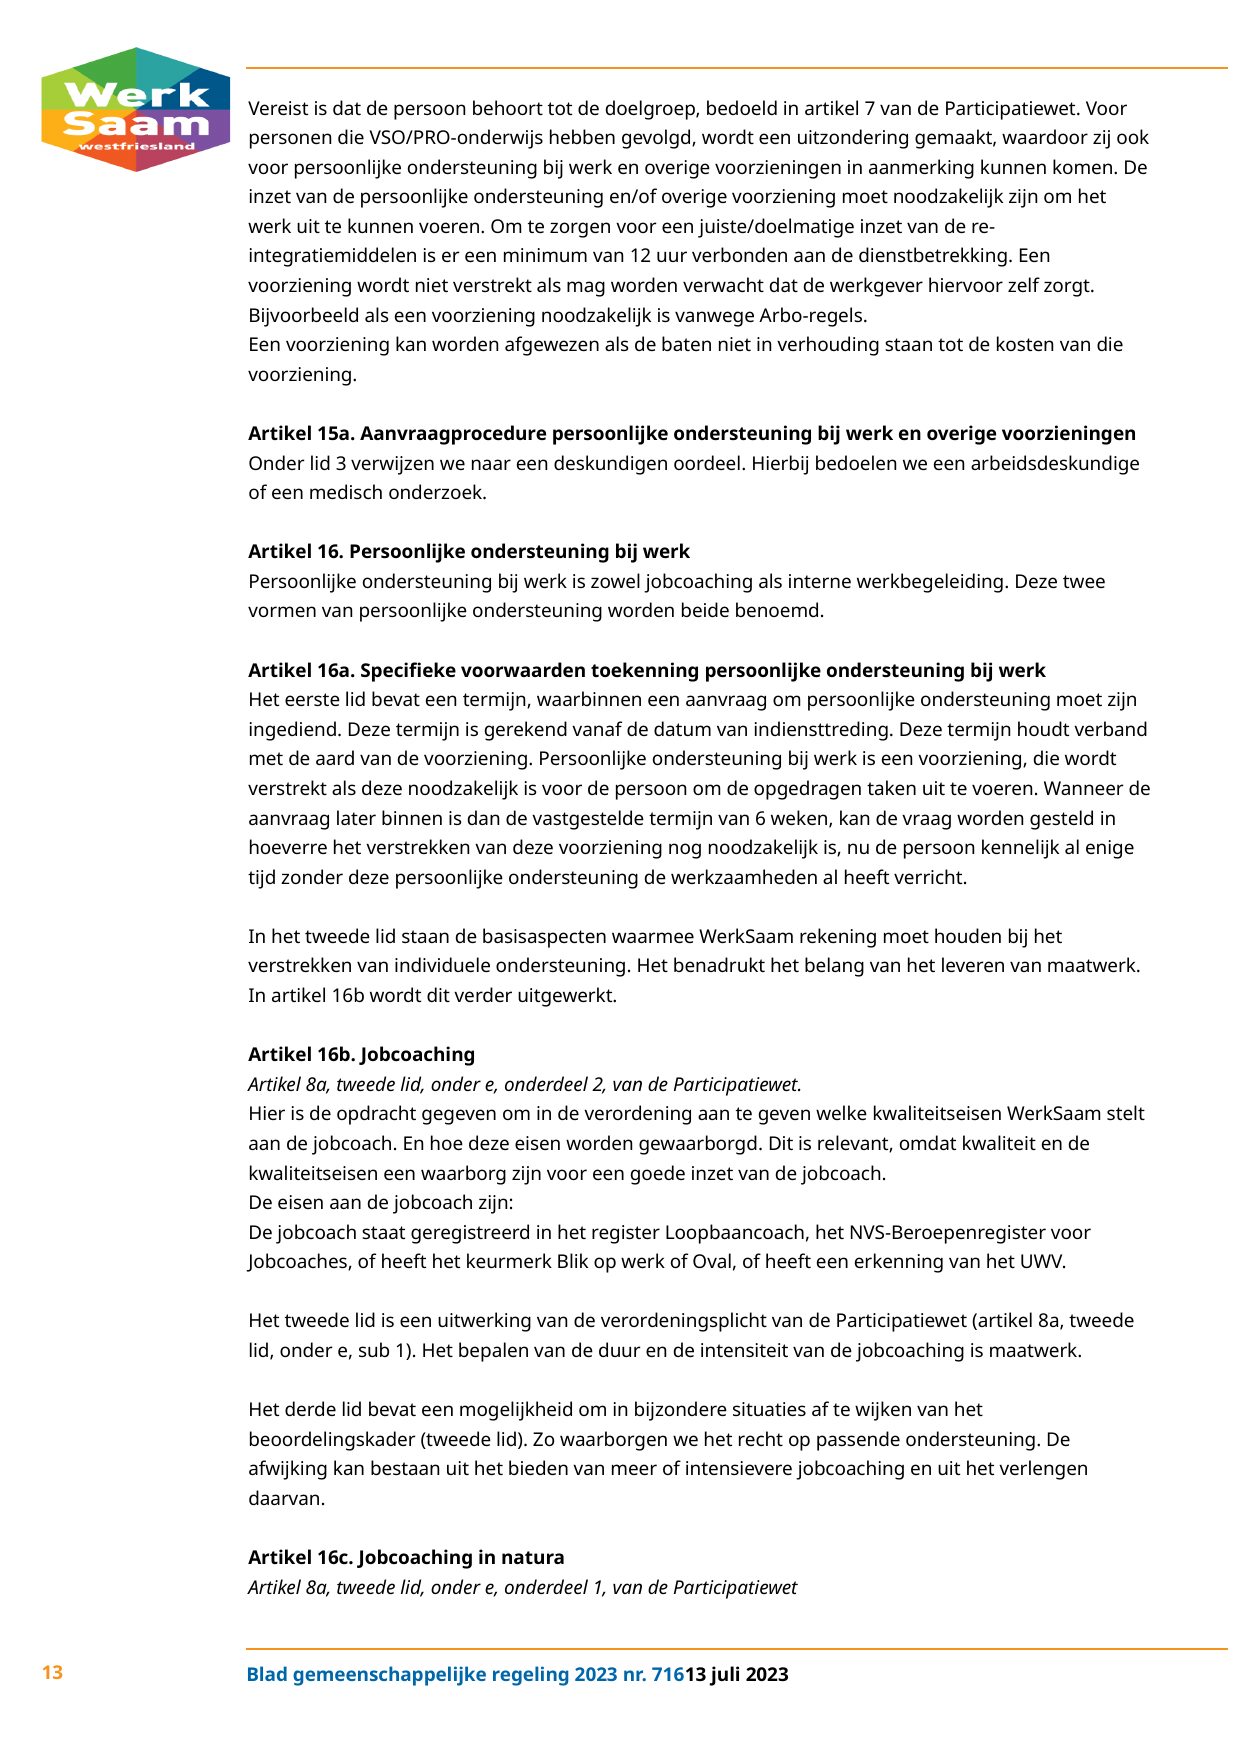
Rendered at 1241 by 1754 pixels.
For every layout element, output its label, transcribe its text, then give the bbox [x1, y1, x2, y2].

text Persoonlijke ondersteuning bij werk is zowel jobcoaching als interne werkbegeleiding. Deze twee vormen van persoonlijke ondersteuning worden beide benoemd. [248, 568, 1152, 623]
text Artikel 16. Persoonlijke ondersteuning bij werk [248, 538, 1152, 564]
text Het derde lid bevat een mogelijkheid om in bijzondere situaties af te wijken van het beoordelingskader (tweede lid). Zo waarborgen we het recht op passende ondersteuning. De afwijking kan bestaan uit het bieden van meer of intensievere jobcoaching en uit het verlengen daarvan. [248, 1396, 1152, 1511]
text Artikel 15a. Aanvraagprocedure persoonlijke ondersteuning bij werk en overige voorzieningen [248, 420, 1152, 446]
text Een voorziening kan worden afgewezen als de baten niet in verhouding staan tot de kosten van die voorziening. [248, 331, 1152, 387]
text In het tweede lid staan de basisaspecten waarmee WerkSaam rekening moet houden bij het verstrekken van individuele ondersteuning. Het benadrukt het belang van het leveren van maatwerk. In artikel 16b wordt dit verder uitgewerkt. [248, 923, 1152, 1008]
text Artikel 16b. Jobcoaching [248, 1041, 1152, 1067]
text Artikel 8a, tweede lid, onder e, onderdeel 1, van de Participatiewet [248, 1574, 1152, 1600]
text Hier is de opdracht gegeven om in de verordening aan te geven welke kwaliteitseisen WerkSaam stelt aan de jobcoach. En hoe deze eisen worden gewaarborgd. Dit is relevant, omdat kwaliteit en de kwaliteitseisen een waarborg zijn voor een goede inzet van de jobcoach. [248, 1101, 1152, 1186]
text Onder lid 3 verwijzen we naar een deskundigen oordeel. Hierbij bedoelen we een arbeidsdeskundige of een medisch onderzoek. [248, 450, 1152, 505]
text De eisen aan de jobcoach zijn: [248, 1189, 1152, 1215]
text Vereist is dat de persoon behoort tot de doelgroep, bedoeld in artikel 7 van de Participatiewet. Voor personen die VSO/PRO-onderwijs hebben gevolgd, wordt een uitzondering gemaakt, waardoor zij ook voor persoonlijke ondersteuning bij werk en overige voorzieningen in aanmerking kunnen komen. De inzet van de persoonlijke ondersteuning en/of overige voorziening moet noodzakelijk zijn om het werk uit te kunnen voeren. Om te zorgen voor een juiste/doelmatige inzet van de re-integratiemiddelen is er een minimum van 12 uur verbonden aan de dienstbetrekking. Een voorziening wordt niet verstrekt als mag worden verwacht dat de werkgever hiervoor zelf zorgt. Bijvoorbeeld als een voorziening noodzakelijk is vanwege Arbo-regels. [248, 95, 1152, 328]
text Artikel 8a, tweede lid, onder e, onderdeel 2, van de Participatiewet. [248, 1071, 1152, 1097]
text De jobcoach staat geregistreerd in het register Loopbaancoach, het NVS-Beroepenregister voor Jobcoaches, of heeft het keurmerk Blik op werk of Oval, of heeft een erkenning van het UWV. [248, 1219, 1152, 1274]
text Het eerste lid bevat een termijn, waarbinnen een aanvraag om persoonlijke ondersteuning moet zijn ingediend. Deze termijn is gerekend vanaf de datum van indiensttreding. Deze termijn houdt verband met de aard van de voorziening. Persoonlijke ondersteuning bij werk is een voorziening, die wordt verstrekt als deze noodzakelijk is voor de persoon om de opgedragen taken uit te voeren. Wanneer de aanvraag later binnen is dan de vastgestelde termijn van 6 weken, kan de vraag worden gesteld in hoeverre het verstrekken van deze voorziening nog noodzakelijk is, nu de persoon kennelijk al enige tijd zonder deze persoonlijke ondersteuning de werkzaamheden al heeft verricht. [248, 686, 1152, 890]
text Het tweede lid is een uitwerking van de verordeningsplicht van de Participatiewet (artikel 8a, tweede lid, onder e, sub 1). Het bepalen van de duur en de intensiteit van de jobcoaching is maatwerk. [248, 1308, 1152, 1363]
text Artikel 16c. Jobcoaching in natura [248, 1544, 1152, 1570]
picture [41, 47, 231, 172]
text Artikel 16a. Specifieke voorwaarden toekenning persoonlijke ondersteuning bij werk [248, 657, 1152, 683]
